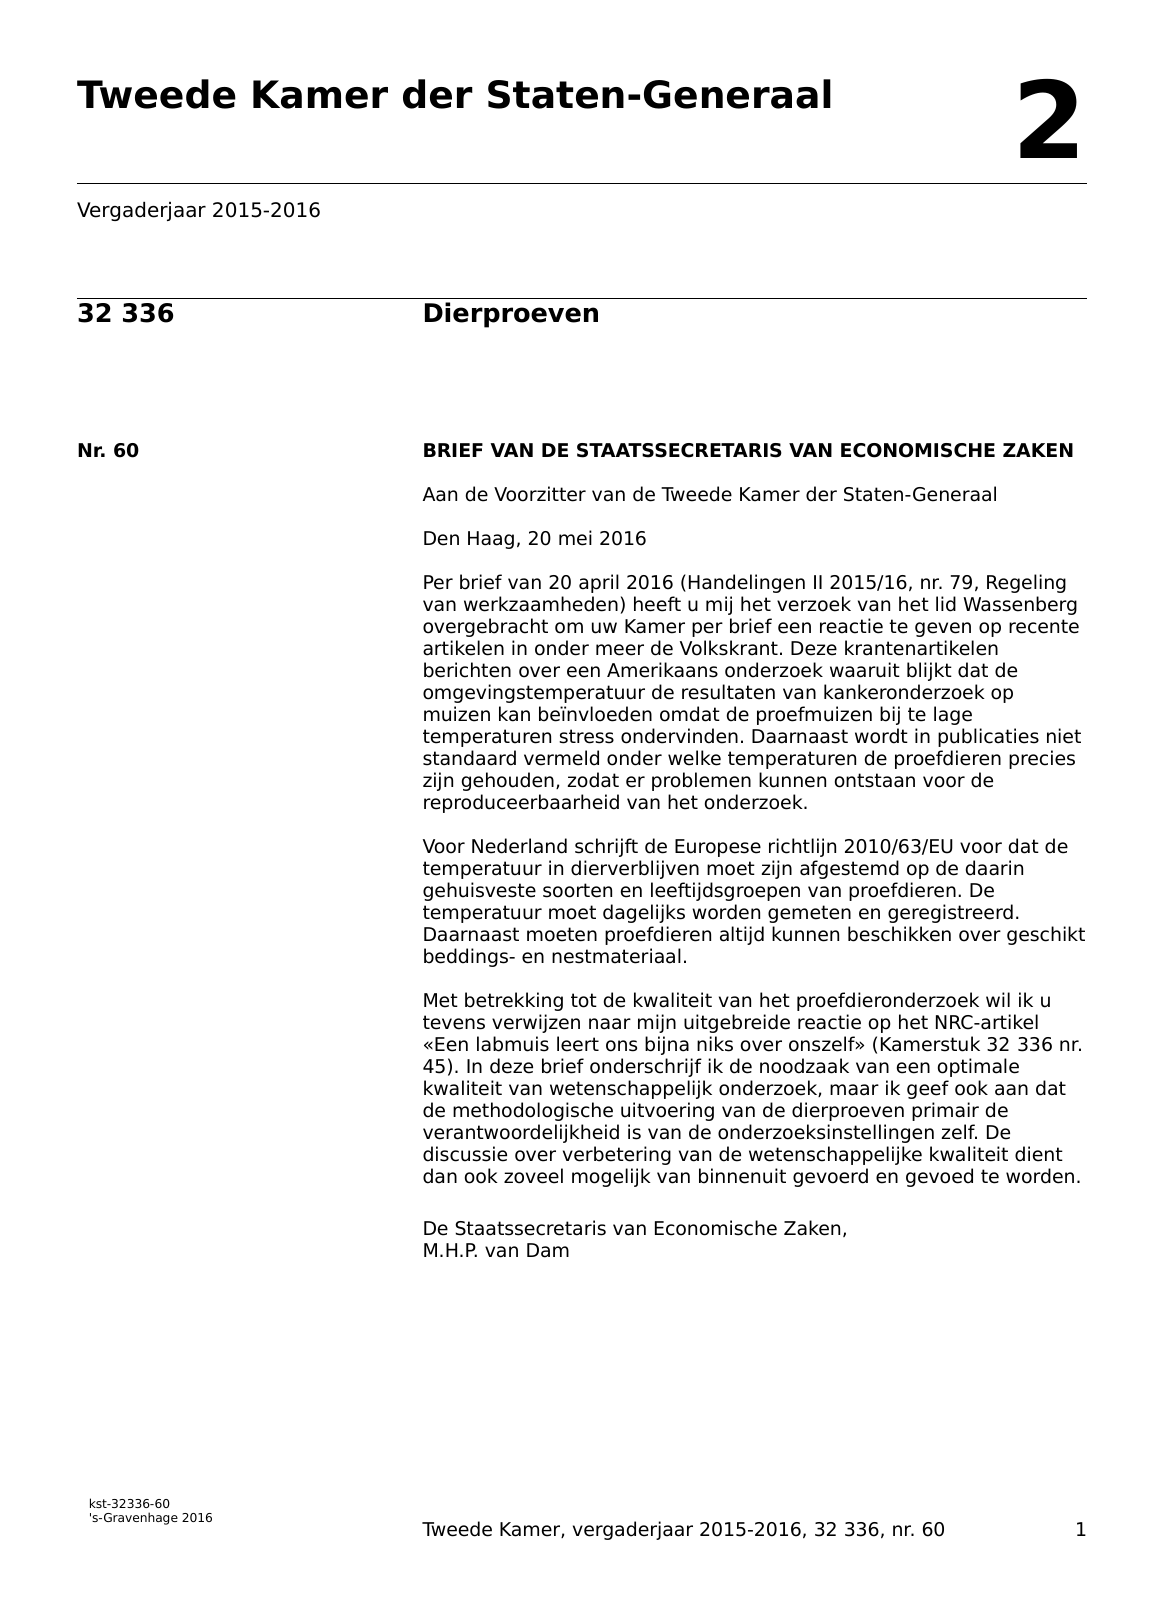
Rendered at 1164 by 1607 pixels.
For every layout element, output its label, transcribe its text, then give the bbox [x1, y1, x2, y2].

text Den Haag, 20 mei 2016 [422, 528, 1087, 550]
text kst-32336-60 [88, 1497, 323, 1511]
subtitle Nr. 60 BRIEF VAN DE STAATSSECRETARIS VAN ECONOMISCHE ZAKEN [77, 440, 1087, 462]
text De Staatssecretaris van Economische Zaken, M.H.P. van Dam [422, 1218, 1087, 1262]
text Per brief van 20 april 2016 (Handelingen II 2015/16, nr. 79, Regeling van werkzaamheden) heeft u mij het verzoek van het lid Wassenberg overgebracht om uw Kamer per brief een reactie te geven op recente artikelen in onder meer de Volkskrant. Deze krantenartikelen berichten over een Amerikaans onderzoek waaruit blijkt dat de omgevingstemperatuur de resultaten van kankeronderzoek op muizen kan beïnvloeden omdat de proefmuizen bij te lage temperaturen stress ondervinden. Daarnaast wordt in publicaties niet standaard vermeld onder welke temperaturen de proefdieren precies zijn gehouden, zodat er problemen kunnen ontstaan voor de reproduceerbaarheid van het onderzoek. [422, 572, 1087, 814]
table_header 2 [886, 59, 1087, 183]
table_header Tweede Kamer der Staten-Generaal [77, 59, 886, 183]
text 's-Gravenhage 2016 [88, 1511, 323, 1525]
table_cell Vergaderjaar 2015-2016 [77, 184, 1087, 298]
text Aan de Voorzitter van de Tweede Kamer der Staten-Generaal [422, 484, 1087, 506]
text Voor Nederland schrijft de Europese richtlijn 2010/63/EU voor dat de temperatuur in dierverblijven moet zijn afgestemd op de daarin gehuisveste soorten en leeftijdsgroepen van proefdieren. De temperatuur moet dagelijks worden gemeten en geregistreerd. Daarnaast moeten proefdieren altijd kunnen beschikken over geschikt beddings- en nestmateriaal. [422, 836, 1087, 968]
text Met betrekking tot de kwaliteit van het proefdieronderzoek wil ik u tevens verwijzen naar mijn uitgebreide reactie op het NRC-artikel «Een labmuis leert ons bijna niks over onszelf» (Kamerstuk 32 336 nr. 45). In deze brief onderschrijf ik de noodzaak van een optimale kwaliteit van wetenschappelijk onderzoek, maar ik geef ook aan dat de methodologische uitvoering van de dierproeven primair de verantwoordelijkheid is van de onderzoeksinstellingen zelf. De discussie over verbetering van de wetenschappelijke kwaliteit dient dan ook zoveel mogelijk van binnenuit gevoerd en gevoed te worden. [422, 990, 1087, 1188]
subtitle 32 336 Dierproeven [77, 299, 1087, 329]
